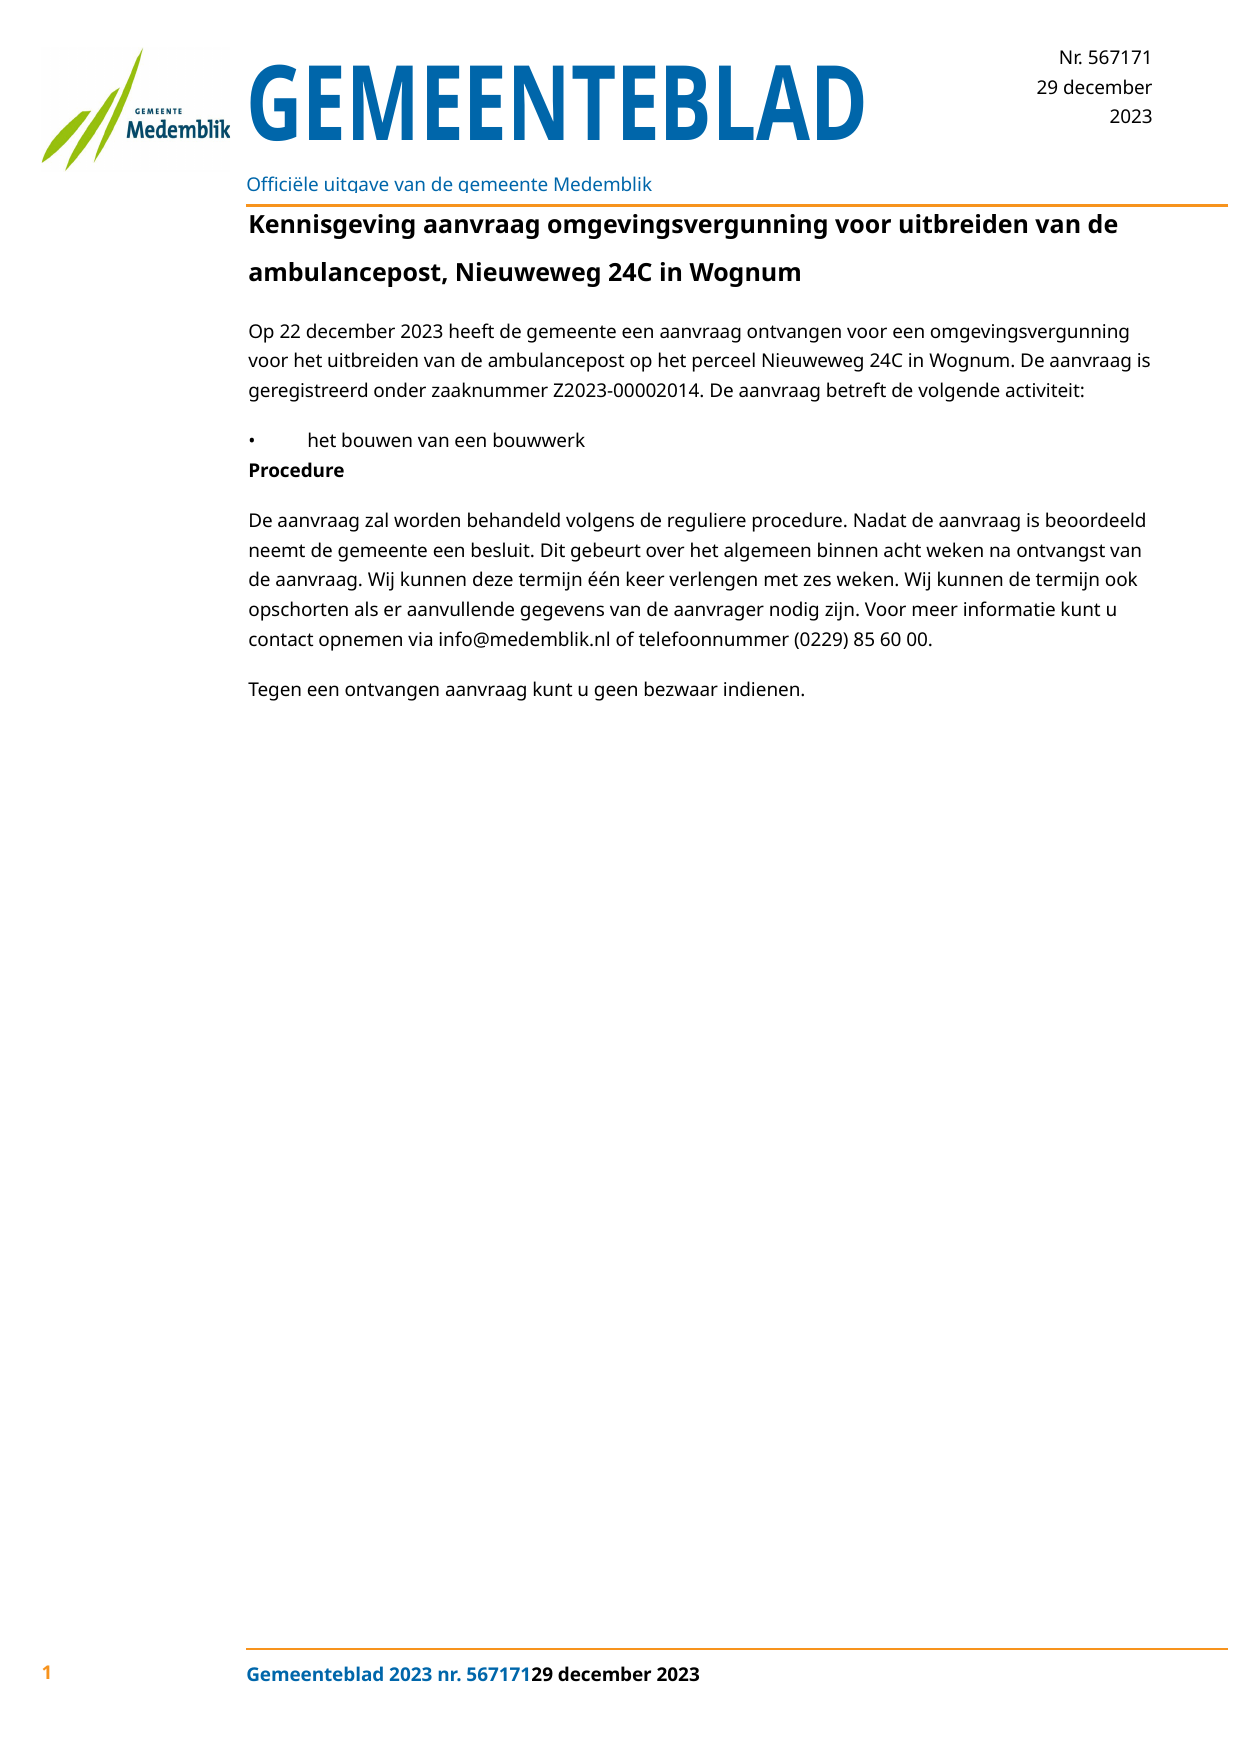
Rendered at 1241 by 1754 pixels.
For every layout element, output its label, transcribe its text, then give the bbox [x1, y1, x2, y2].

text Tegen een ontvangen aanvraag kunt u geen bezwaar indienen. [248, 676, 1152, 702]
text Kennisgeving aanvraag omgevingsvergunning voor uitbreiden van de ambulancepost, Nieuweweg 24C in Wognum [248, 207, 1152, 288]
list het bouwen van een bouwwerk [248, 427, 1152, 453]
text Procedure [248, 457, 1152, 483]
text De aanvraag zal worden behandeld volgens de reguliere procedure. Nadat de aanvraag is beoordeeld neemt de gemeente een besluit. Dit gebeurt over het algemeen binnen acht weken na ontvangst van de aanvraag. Wij kunnen deze termijn één keer verlengen met zes weken. Wij kunnen de termijn ook opschorten als er aanvullende gegevens van de aanvrager nodig zijn. Voor meer informatie kunt u contact opnemen via info@medemblik.nl of telefoonnummer (0229) 85 60 00. [248, 507, 1152, 652]
text Op 22 december 2023 heeft de gemeente een aanvraag ontvangen voor een omgevingsvergunning voor het uitbreiden van de ambulancepost op het perceel Nieuweweg 24C in Wognum. De aanvraag is geregistreerd onder zaaknummer Z2023-00002014. De aanvraag betreft de volgende activiteit: [248, 318, 1152, 403]
picture [41, 47, 231, 172]
